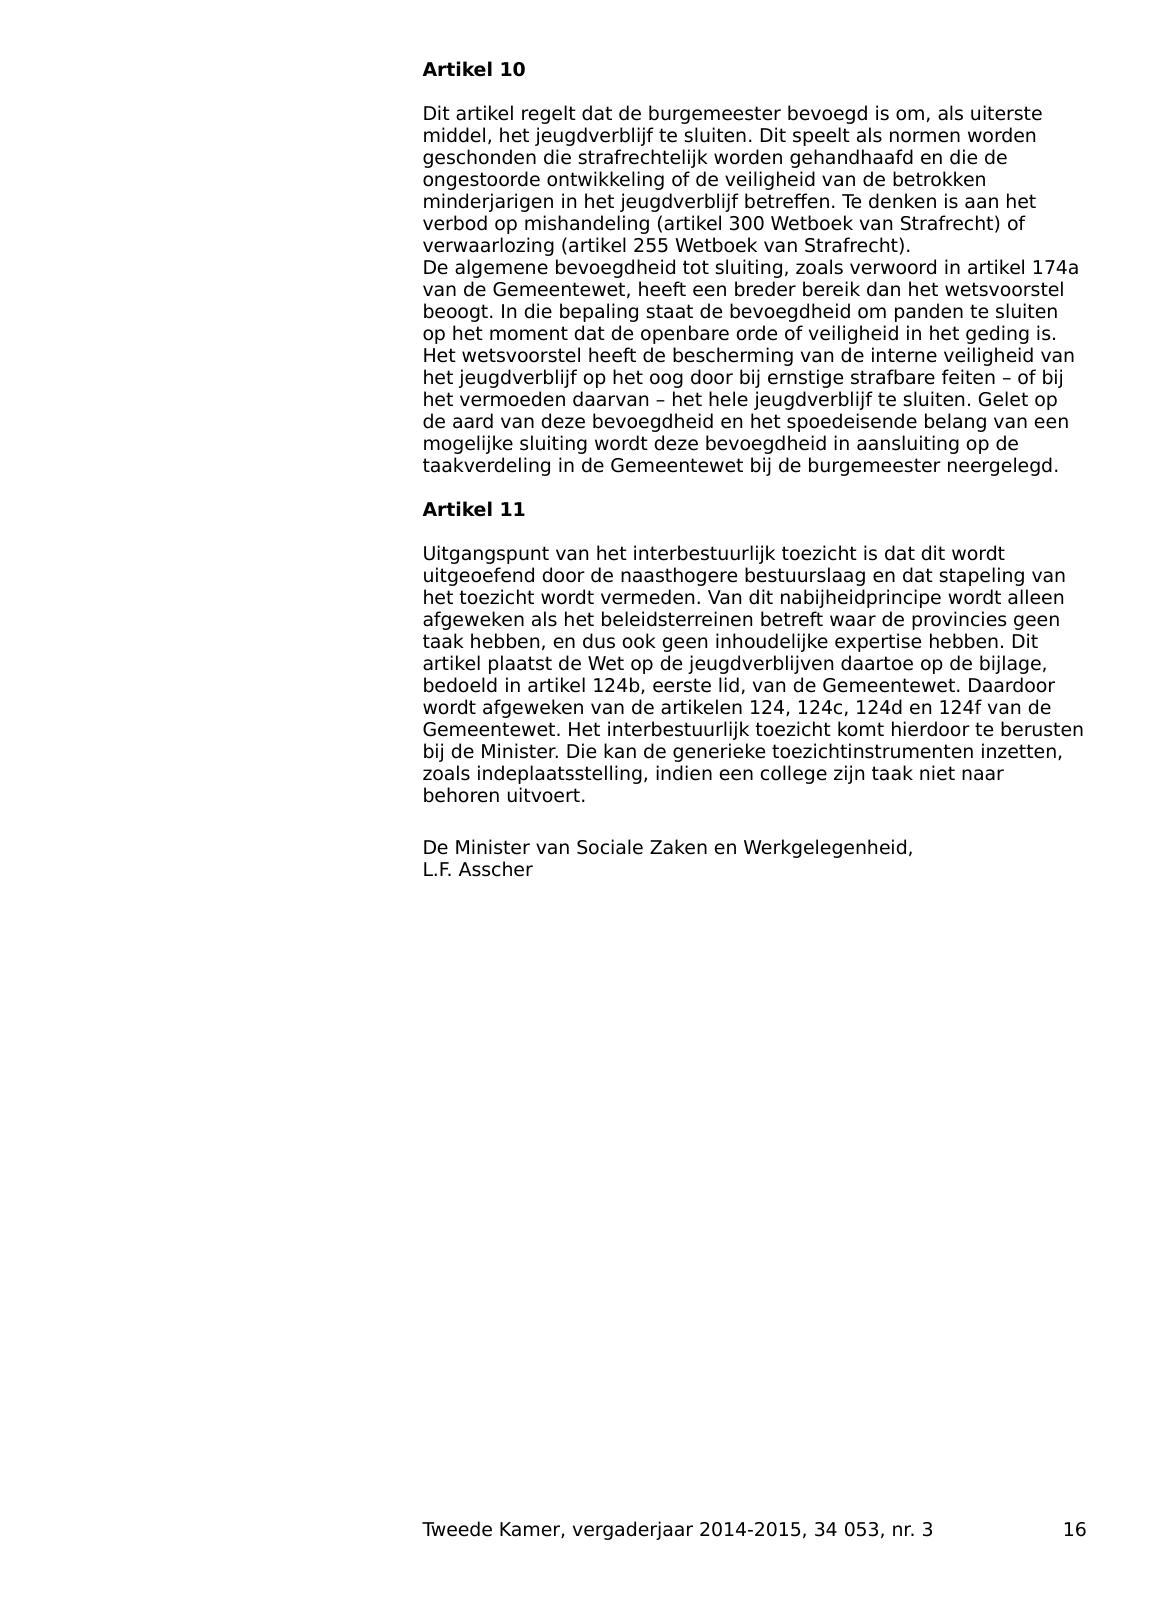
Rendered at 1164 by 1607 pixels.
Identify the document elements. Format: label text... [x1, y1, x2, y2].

text Dit artikel regelt dat de burgemeester bevoegd is om, als uiterste middel, het jeugdverblijf te sluiten. Dit speelt als normen worden geschonden die strafrechtelijk worden gehandhaafd en die de ongestoorde ontwikkeling of de veiligheid van de betrokken minderjarigen in het jeugdverblijf betreffen. Te denken is aan het verbod op mishandeling (artikel 300 Wetboek van Strafrecht) of verwaarlozing (artikel 255 Wetboek van Strafrecht). [422, 103, 1087, 257]
text De Minister van Sociale Zaken en Werkgelegenheid, L.F. Asscher [422, 837, 1087, 881]
text Uitgangspunt van het interbestuurlijk toezicht is dat dit wordt uitgeoefend door de naasthogere bestuurslaag en dat stapeling van het toezicht wordt vermeden. Van dit nabijheidprincipe wordt alleen afgeweken als het beleidsterreinen betreft waar de provincies geen taak hebben, en dus ook geen inhoudelijke expertise hebben. Dit artikel plaatst de Wet op de jeugdverblijven daartoe op de bijlage, bedoeld in artikel 124b, eerste lid, van de Gemeentewet. Daardoor wordt afgeweken van de artikelen 124, 124c, 124d en 124f van de Gemeentewet. Het interbestuurlijk toezicht komt hierdoor te berusten bij de Minister. Die kan de generieke toezichtinstrumenten inzetten, zoals indeplaatsstelling, indien een college zijn taak niet naar behoren uitvoert. [422, 543, 1087, 807]
subtitle Artikel 11 [422, 499, 1087, 521]
text De algemene bevoegdheid tot sluiting, zoals verwoord in artikel 174a van de Gemeentewet, heeft een breder bereik dan het wetsvoorstel beoogt. In die bepaling staat de bevoegdheid om panden te sluiten op het moment dat de openbare orde of veiligheid in het geding is. Het wetsvoorstel heeft de bescherming van de interne veiligheid van het jeugdverblijf op het oog door bij ernstige strafbare feiten – of bij het vermoeden daarvan – het hele jeugdverblijf te sluiten. Gelet op de aard van deze bevoegdheid en het spoedeisende belang van een mogelijke sluiting wordt deze bevoegdheid in aansluiting op de taakverdeling in de Gemeentewet bij de burgemeester neergelegd. [422, 257, 1087, 477]
subtitle Artikel 10 [422, 59, 1087, 81]
